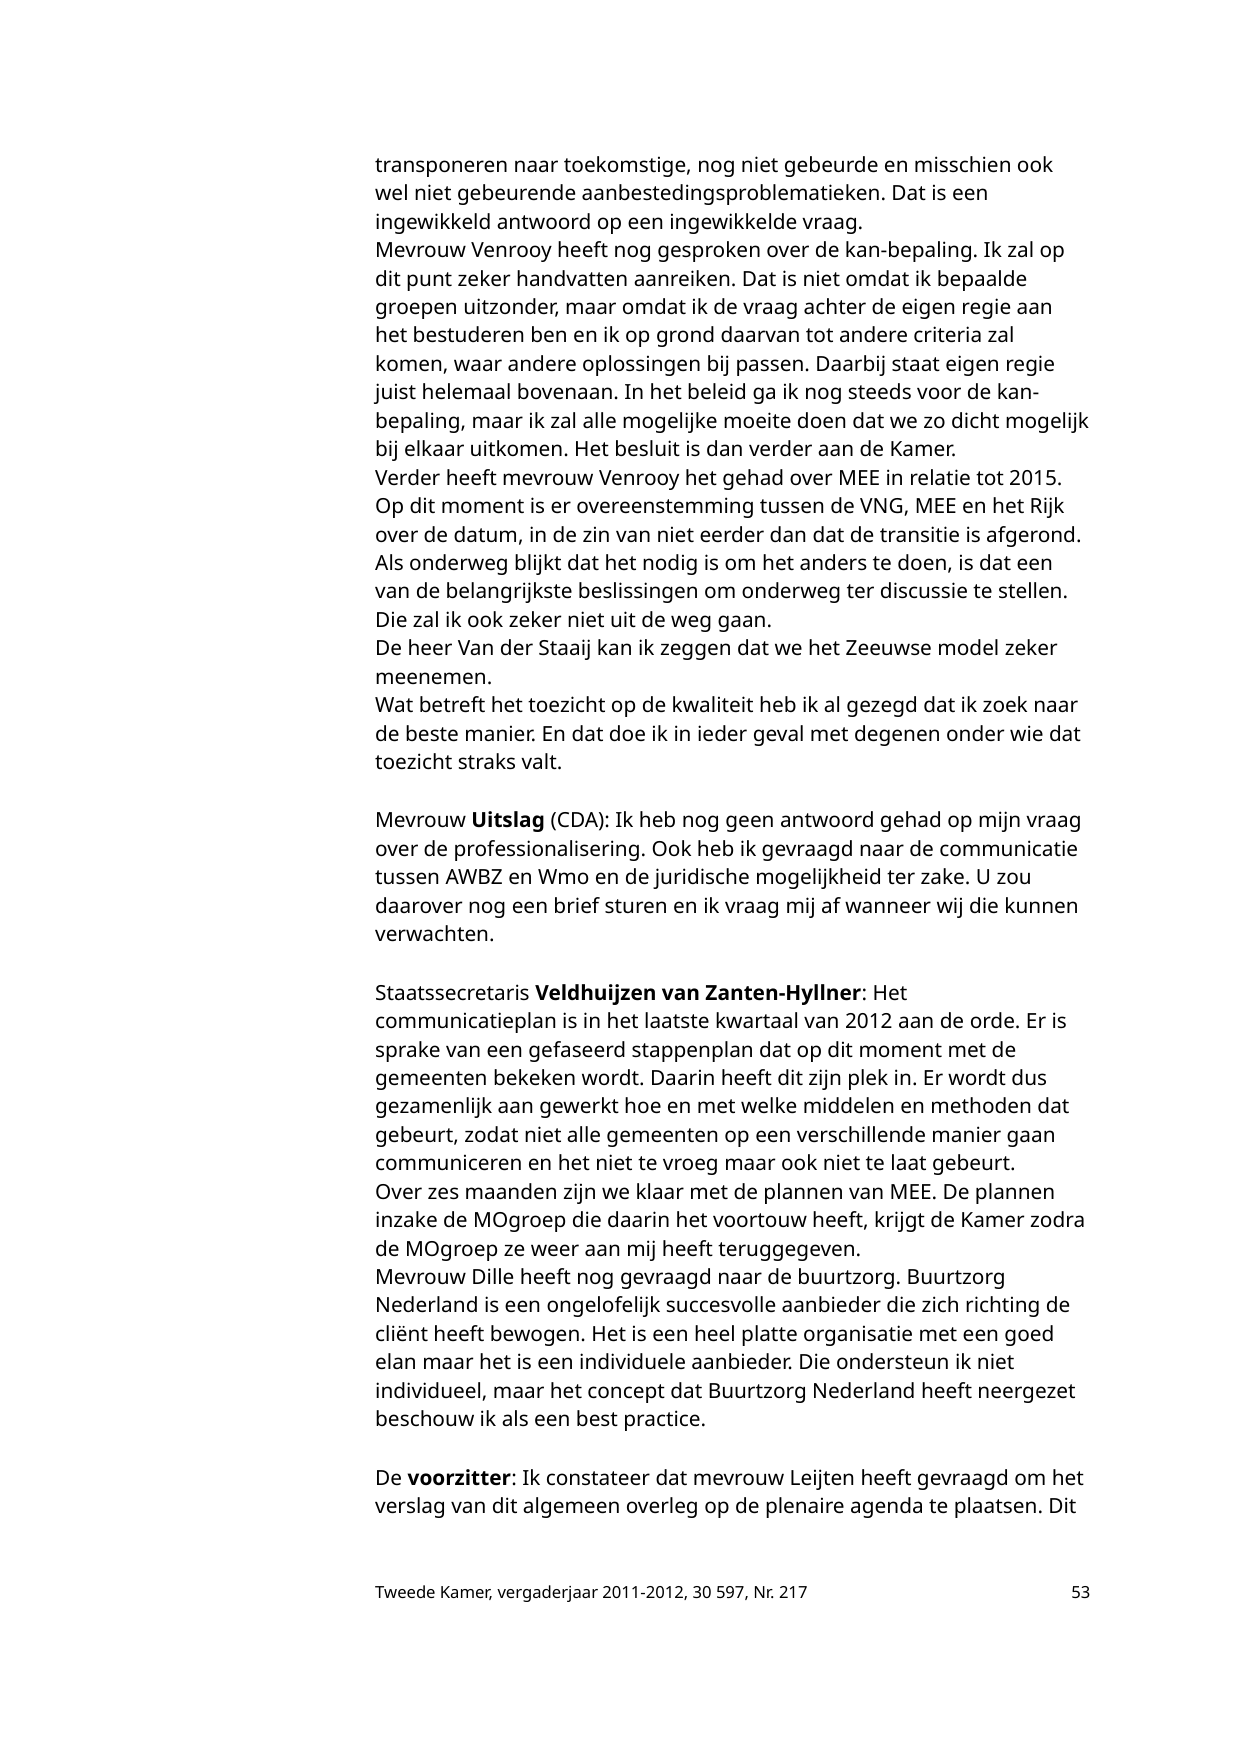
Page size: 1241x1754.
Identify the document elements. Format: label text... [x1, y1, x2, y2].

text Mevrouw Uitslag (CDA): Ik heb nog geen antwoord gehad op mijn vraag over de professionalisering. Ook heb ik gevraagd naar de communicatie tussen AWBZ en Wmo en de juridische mogelijkheid ter zake. U zou daarover nog een brief sturen en ik vraag mij af wanneer wij die kunnen verwachten. [375, 806, 1090, 948]
text transponeren naar toekomstige, nog niet gebeurde en misschien ook wel niet gebeurende aanbestedingsproblematieken. Dat is een ingewikkeld antwoord op een ingewikkelde vraag. [375, 150, 1090, 235]
text Wat betreft het toezicht op de kwaliteit heb ik al gezegd dat ik zoek naar de beste manier. En dat doe ik in ieder geval met degenen onder wie dat toezicht straks valt. [375, 690, 1090, 776]
text De voorzitter: Ik constateer dat mevrouw Leijten heeft gevraagd om het verslag van dit algemeen overleg op de plenaire agenda te plaatsen. Dit [375, 1463, 1090, 1520]
text Mevrouw Dille heeft nog gevraagd naar de buurtzorg. Buurtzorg Nederland is een ongelofelijk succesvolle aanbieder die zich richting de cliënt heeft bewogen. Het is een heel platte organisatie met een goed elan maar het is een individuele aanbieder. Die ondersteun ik niet individueel, maar het concept dat Buurtzorg Nederland heeft neergezet beschouw ik als een best practice. [375, 1262, 1090, 1433]
text Mevrouw Venrooy heeft nog gesproken over de kan-bepaling. Ik zal op dit punt zeker handvatten aanreiken. Dat is niet omdat ik bepaalde groepen uitzonder, maar omdat ik de vraag achter de eigen regie aan het bestuderen ben en ik op grond daarvan tot andere criteria zal komen, waar andere oplossingen bij passen. Daarbij staat eigen regie juist helemaal bovenaan. In het beleid ga ik nog steeds voor de kan-bepaling, maar ik zal alle mogelijke moeite doen dat we zo dicht mogelijk bij elkaar uitkomen. Het besluit is dan verder aan de Kamer. [375, 235, 1090, 463]
text De heer Van der Staaij kan ik zeggen dat we het Zeeuwse model zeker meenemen. [375, 633, 1090, 690]
text Staatssecretaris Veldhuijzen van Zanten-Hyllner: Het communicatieplan is in het laatste kwartaal van 2012 aan de orde. Er is sprake van een gefaseerd stappenplan dat op dit moment met de gemeenten bekeken wordt. Daarin heeft dit zijn plek in. Er wordt dus gezamenlijk aan gewerkt hoe en met welke middelen en methoden dat gebeurt, zodat niet alle gemeenten op een verschillende manier gaan communiceren en het niet te vroeg maar ook niet te laat gebeurt. [375, 978, 1090, 1177]
text Over zes maanden zijn we klaar met de plannen van MEE. De plannen inzake de MOgroep die daarin het voortouw heeft, krijgt de Kamer zodra de MOgroep ze weer aan mij heeft teruggegeven. [375, 1177, 1090, 1262]
text Verder heeft mevrouw Venrooy het gehad over MEE in relatie tot 2015. Op dit moment is er overeenstemming tussen de VNG, MEE en het Rijk over de datum, in de zin van niet eerder dan dat de transitie is afgerond. Als onderweg blijkt dat het nodig is om het anders te doen, is dat een van de belangrijkste beslissingen om onderweg ter discussie te stellen. Die zal ik ook zeker niet uit de weg gaan. [375, 463, 1090, 633]
